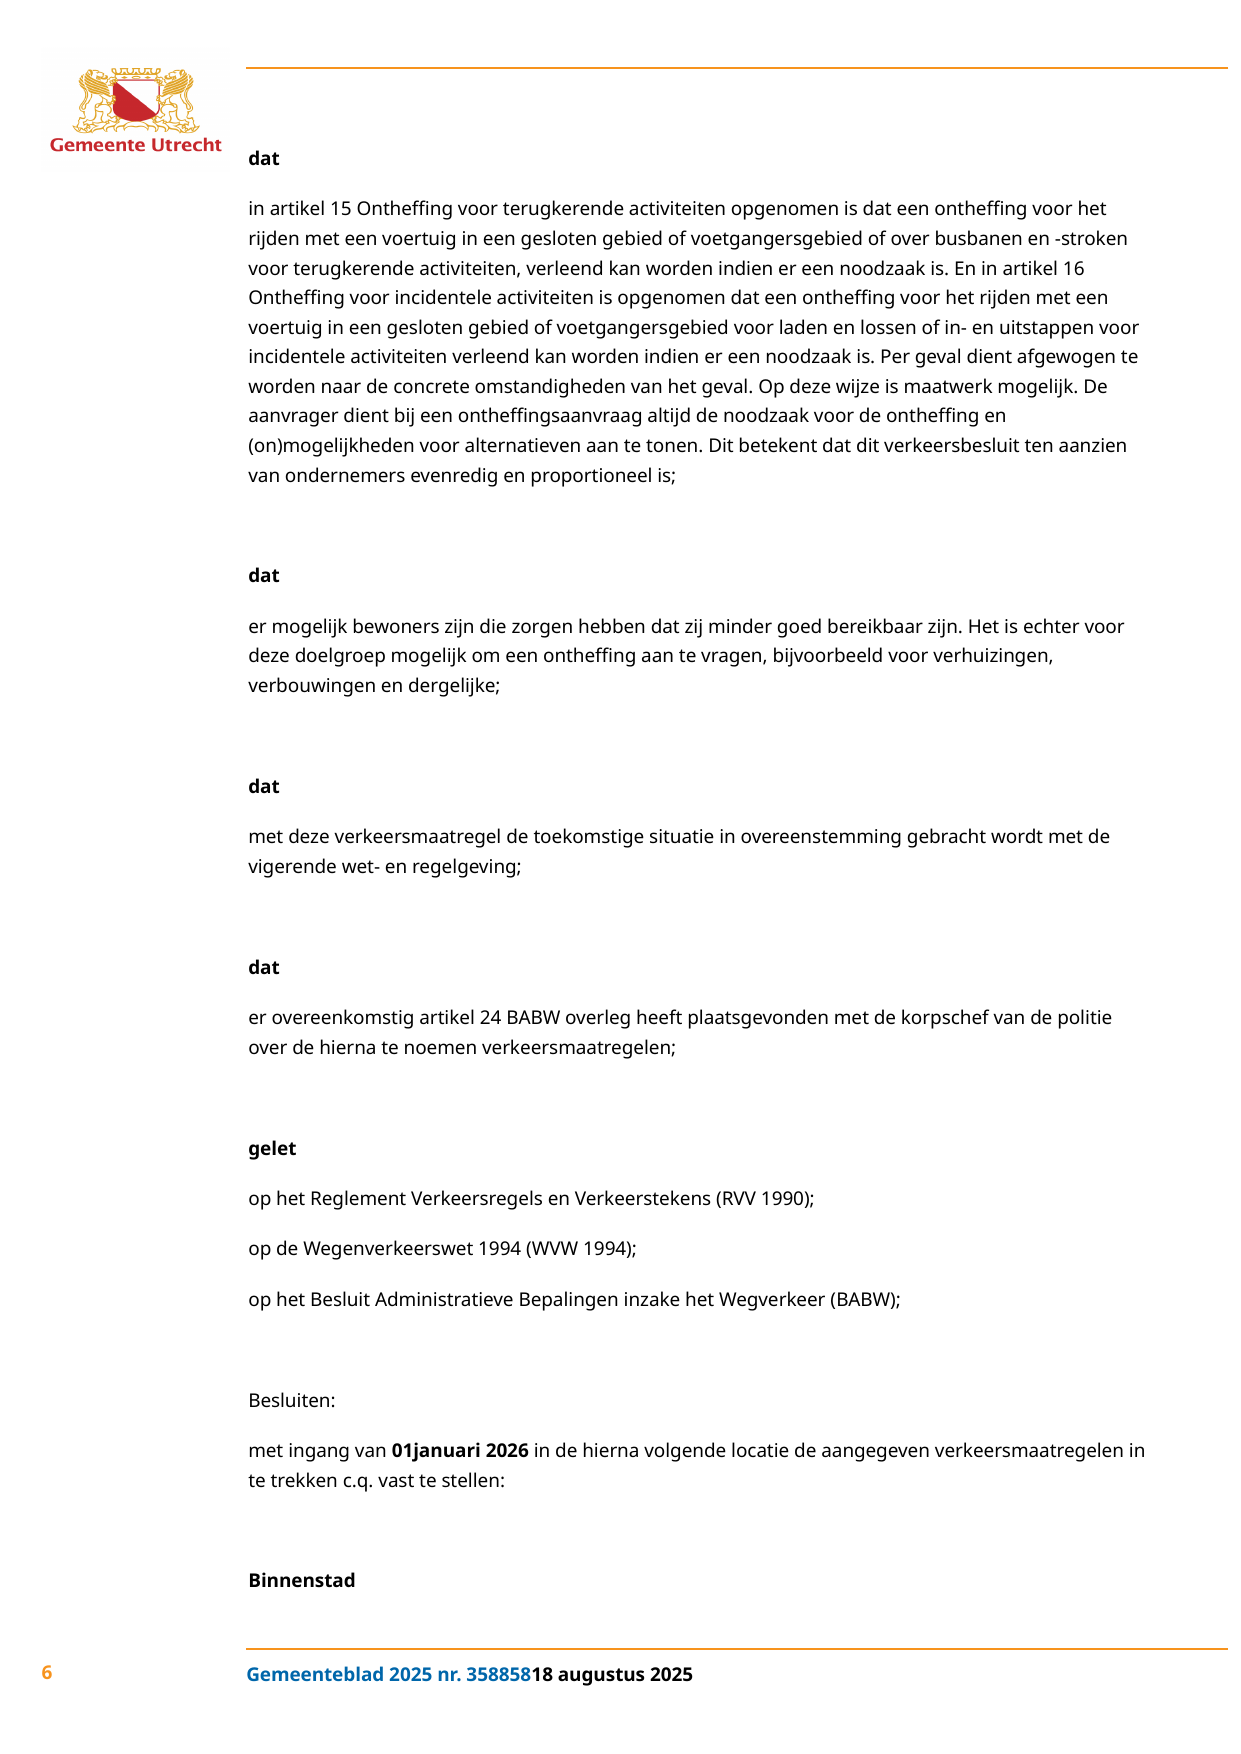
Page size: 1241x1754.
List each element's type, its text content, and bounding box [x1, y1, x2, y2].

text in artikel 15 Ontheffing voor terugkerende activiteiten opgenomen is dat een ontheffing voor het rijden met een voertuig in een gesloten gebied of voetgangersgebied of over busbanen en -stroken voor terugkerende activiteiten, verleend kan worden indien er een noodzaak is. En in artikel 16 Ontheffing voor incidentele activiteiten is opgenomen dat een ontheffing voor het rijden met een voertuig in een gesloten gebied of voetgangersgebied voor laden en lossen of in- en uitstappen voor incidentele activiteiten verleend kan worden indien er een noodzaak is. Per geval dient afgewogen te worden naar de concrete omstandigheden van het geval. Op deze wijze is maatwerk mogelijk. De aanvrager dient bij een ontheffingsaanvraag altijd de noodzaak voor de ontheffing en (on)mogelijkheden voor alternatieven aan te tonen. Dit betekent dat dit verkeersbesluit ten aanzien van ondernemers evenredig en proportioneel is; [248, 196, 1152, 488]
text gelet [248, 1135, 1152, 1161]
text met ingang van 01januari 2026 in de hierna volgende locatie de aangegeven verkeersmaatregelen in te trekken c.q. vast te stellen: [248, 1437, 1152, 1493]
text dat [248, 773, 1152, 799]
text dat [248, 563, 1152, 588]
text op de Wegenverkeerswet 1994 (WVW 1994); [248, 1236, 1152, 1261]
text met deze verkeersmaatregel de toekomstige situatie in overeenstemming gebracht wordt met de vigerende wet- en regelgeving; [248, 823, 1152, 879]
text dat [248, 145, 1152, 171]
picture [41, 47, 231, 172]
text er mogelijk bewoners zijn die zorgen hebben dat zij minder goed bereikbaar zijn. Het is echter voor deze doelgroep mogelijk om een ontheffing aan te vragen, bijvoorbeeld voor verhuizingen, verbouwingen en dergelijke; [248, 613, 1152, 698]
text op het Besluit Administratieve Bepalingen inzake het Wegverkeer (BABW); [248, 1286, 1152, 1312]
text op het Reglement Verkeersregels en Verkeerstekens (RVV 1990); [248, 1185, 1152, 1211]
text Binnenstad [248, 1568, 1152, 1593]
text er overeenkomstig artikel 24 BABW overleg heeft plaatsgevonden met de korpschef van de politie over de hierna te noemen verkeersmaatregelen; [248, 1004, 1152, 1060]
text dat [248, 954, 1152, 980]
text Besluiten: [248, 1387, 1152, 1413]
